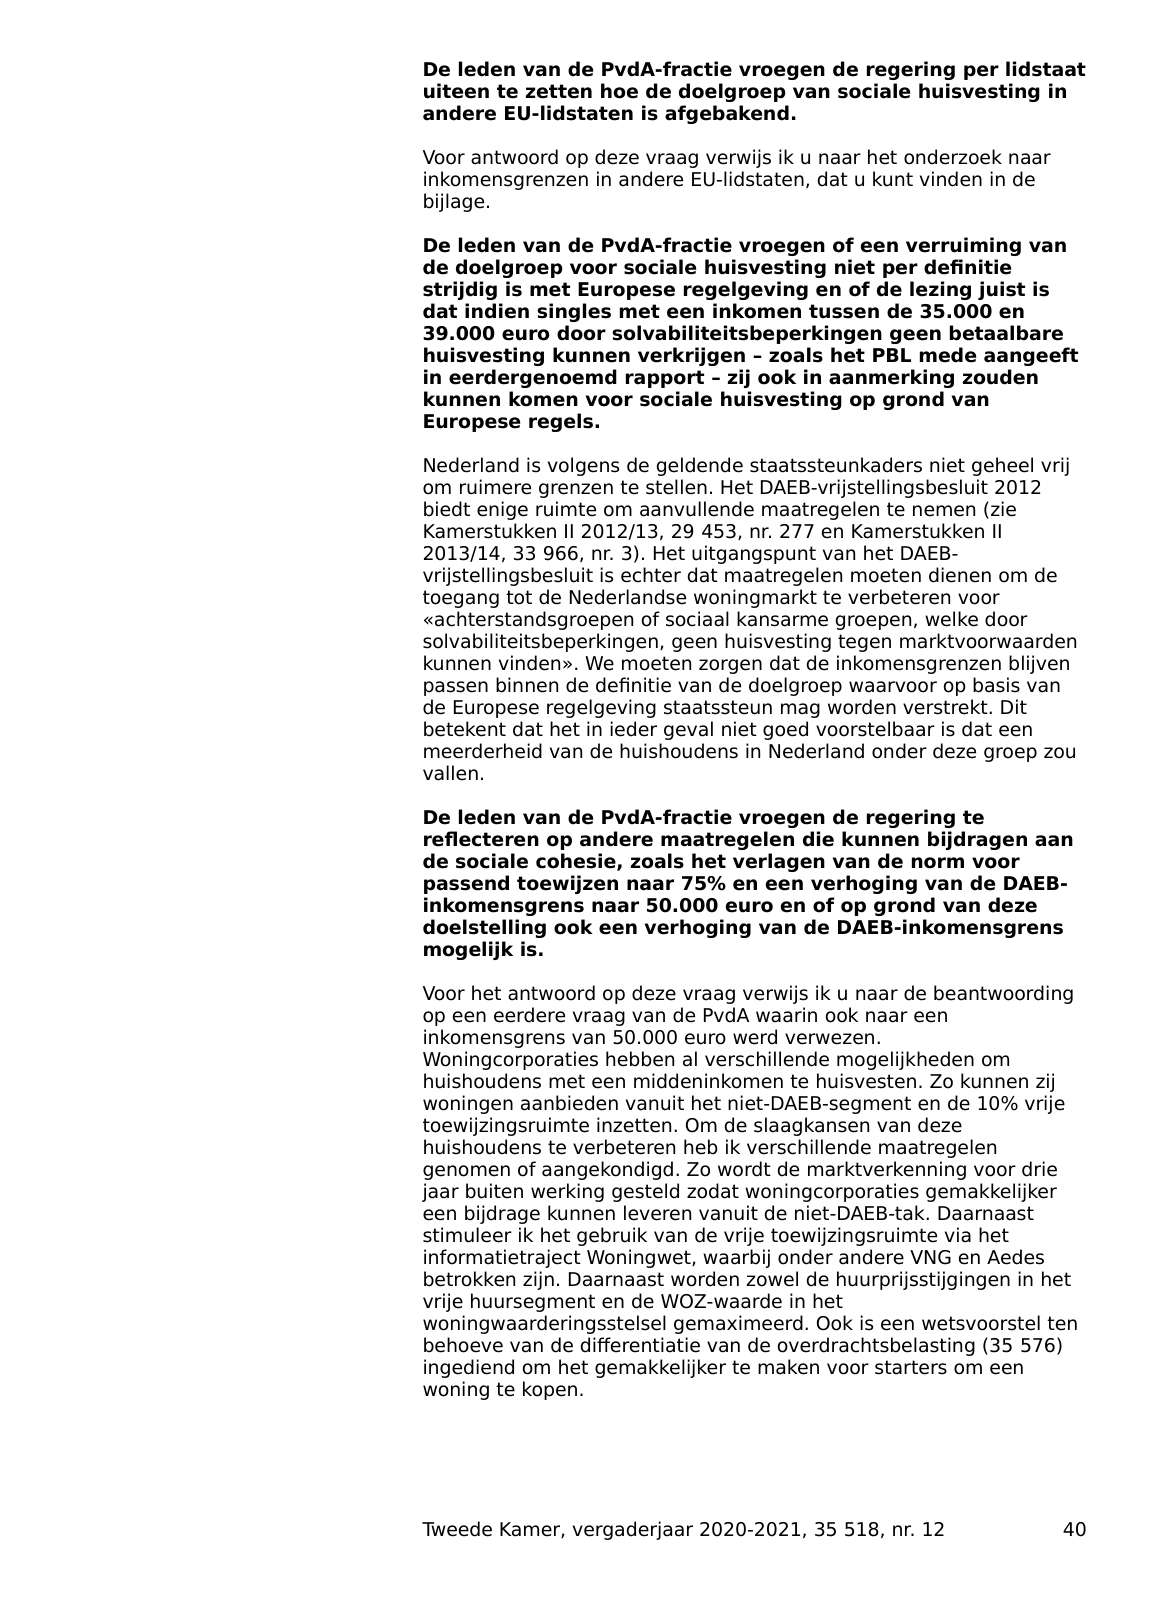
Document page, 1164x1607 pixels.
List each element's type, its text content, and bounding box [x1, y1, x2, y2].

text De leden van de PvdA-fractie vroegen de regering per lidstaat uiteen te zetten hoe de doelgroep van sociale huisvesting in andere EU-lidstaten is afgebakend. [422, 59, 1087, 125]
text Woningcorporaties hebben al verschillende mogelijkheden om huishoudens met een middeninkomen te huisvesten. Zo kunnen zij woningen aanbieden vanuit het niet-DAEB-segment en de 10% vrije toewijzingsruimte inzetten. Om de slaagkansen van deze huishoudens te verbeteren heb ik verschillende maatregelen genomen of aangekondigd. Zo wordt de marktverkenning voor drie jaar buiten werking gesteld zodat woningcorporaties gemakkelijker een bijdrage kunnen leveren vanuit de niet-DAEB-tak. Daarnaast stimuleer ik het gebruik van de vrije toewijzingsruimte via het informatietraject Woningwet, waarbij onder andere VNG en Aedes betrokken zijn. Daarnaast worden zowel de huurprijsstijgingen in het vrije huursegment en de WOZ-waarde in het woningwaarderingsstelsel gemaximeerd. Ook is een wetsvoorstel ten behoeve van de differentiatie van de overdrachtsbelasting (35 576) ingediend om het gemakkelijker te maken voor starters om een woning te kopen. [422, 1049, 1087, 1401]
text Voor het antwoord op deze vraag verwijs ik u naar de beantwoording op een eerdere vraag van de PvdA waarin ook naar een inkomensgrens van 50.000 euro werd verwezen. [422, 983, 1087, 1049]
text De leden van de PvdA-fractie vroegen of een verruiming van de doelgroep voor sociale huisvesting niet per definitie strijdig is met Europese regelgeving en of de lezing juist is dat indien singles met een inkomen tussen de 35.000 en 39.000 euro door solvabiliteitsbeperkingen geen betaalbare huisvesting kunnen verkrijgen – zoals het PBL mede aangeeft in eerdergenoemd rapport – zij ook in aanmerking zouden kunnen komen voor sociale huisvesting op grond van Europese regels. [422, 235, 1087, 433]
text Voor antwoord op deze vraag verwijs ik u naar het onderzoek naar inkomensgrenzen in andere EU-lidstaten, dat u kunt vinden in de bijlage. [422, 147, 1087, 213]
text Nederland is volgens de geldende staatssteunkaders niet geheel vrij om ruimere grenzen te stellen. Het DAEB-vrijstellingsbesluit 2012 biedt enige ruimte om aanvullende maatregelen te nemen (zie Kamerstukken II 2012/13, 29 453, nr. 277 en Kamerstukken II 2013/14, 33 966, nr. 3). Het uitgangspunt van het DAEB-vrijstellingsbesluit is echter dat maatregelen moeten dienen om de toegang tot de Nederlandse woningmarkt te verbeteren voor «achterstandsgroepen of sociaal kansarme groepen, welke door solvabiliteitsbeperkingen, geen huisvesting tegen marktvoorwaarden kunnen vinden». We moeten zorgen dat de inkomensgrenzen blijven passen binnen de definitie van de doelgroep waarvoor op basis van de Europese regelgeving staatssteun mag worden verstrekt. Dit betekent dat het in ieder geval niet goed voorstelbaar is dat een meerderheid van de huishoudens in Nederland onder deze groep zou vallen. [422, 455, 1087, 785]
text De leden van de PvdA-fractie vroegen de regering te reflecteren op andere maatregelen die kunnen bijdragen aan de sociale cohesie, zoals het verlagen van de norm voor passend toewijzen naar 75% en een verhoging van de DAEB-inkomensgrens naar 50.000 euro en of op grond van deze doelstelling ook een verhoging van de DAEB-inkomensgrens mogelijk is. [422, 807, 1087, 961]
